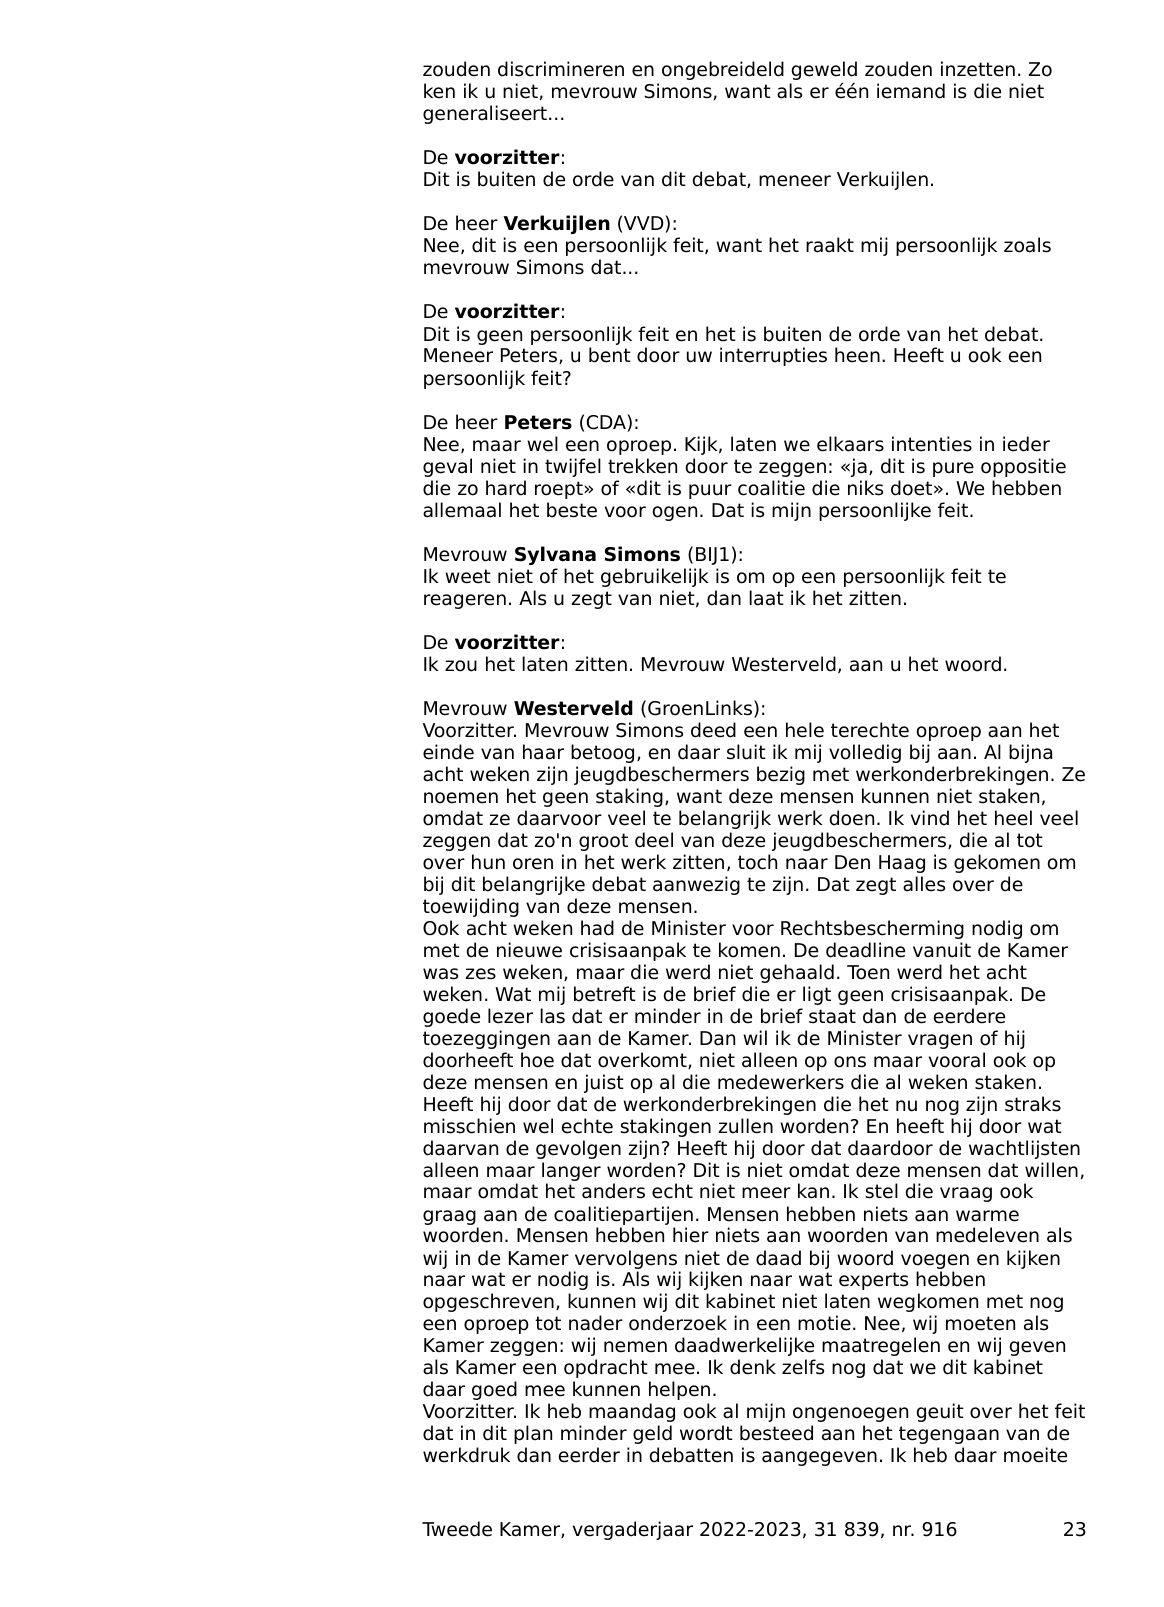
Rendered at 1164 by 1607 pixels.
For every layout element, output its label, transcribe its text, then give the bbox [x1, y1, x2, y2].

text Voorzitter. Ik heb maandag ook al mijn ongenoegen geuit over het feit dat in dit plan minder geld wordt besteed aan het tegengaan van de werkdruk dan eerder in debatten is aangegeven. Ik heb daar moeite [422, 1401, 1087, 1467]
text De heer Verkuijlen (VVD): [422, 213, 1087, 235]
text De voorzitter: [422, 632, 1087, 654]
text zouden discrimineren en ongebreideld geweld zouden inzetten. Zo ken ik u niet, mevrouw Simons, want als er één iemand is die niet generaliseert... [422, 59, 1087, 125]
text Mevrouw Sylvana Simons (BIJ1): [422, 544, 1087, 566]
text Ook acht weken had de Minister voor Rechtsbescherming nodig om met de nieuwe crisisaanpak te komen. De deadline vanuit de Kamer was zes weken, maar die werd niet gehaald. Toen werd het acht weken. Wat mij betreft is de brief die er ligt geen crisisaanpak. De goede lezer las dat er minder in de brief staat dan de eerdere toezeggingen aan de Kamer. Dan wil ik de Minister vragen of hij doorheeft hoe dat overkomt, niet alleen op ons maar vooral ook op deze mensen en juist op al die medewerkers die al weken staken. Heeft hij door dat de werkonderbrekingen die het nu nog zijn straks misschien wel echte stakingen zullen worden? En heeft hij door wat daarvan de gevolgen zijn? Heeft hij door dat daardoor de wachtlijsten alleen maar langer worden? Dit is niet omdat deze mensen dat willen, maar omdat het anders echt niet meer kan. Ik stel die vraag ook graag aan de coalitiepartijen. Mensen hebben niets aan warme woorden. Mensen hebben hier niets aan woorden van medeleven als wij in de Kamer vervolgens niet de daad bij woord voegen en kijken naar wat er nodig is. Als wij kijken naar wat experts hebben opgeschreven, kunnen wij dit kabinet niet laten wegkomen met nog een oproep tot nader onderzoek in een motie. Nee, wij moeten als Kamer zeggen: wij nemen daadwerkelijke maatregelen en wij geven als Kamer een opdracht mee. Ik denk zelfs nog dat we dit kabinet daar goed mee kunnen helpen. [422, 918, 1087, 1401]
text Voorzitter. Mevrouw Simons deed een hele terechte oproep aan het einde van haar betoog, en daar sluit ik mij volledig bij aan. Al bijna acht weken zijn jeugdbeschermers bezig met werkonderbrekingen. Ze noemen het geen staking, want deze mensen kunnen niet staken, omdat ze daarvoor veel te belangrijk werk doen. Ik vind het heel veel zeggen dat zo'n groot deel van deze jeugdbeschermers, die al tot over hun oren in het werk zitten, toch naar Den Haag is gekomen om bij dit belangrijke debat aanwezig te zijn. Dat zegt alles over de toewijding van deze mensen. [422, 720, 1087, 918]
text Dit is geen persoonlijk feit en het is buiten de orde van het debat. Meneer Peters, u bent door uw interrupties heen. Heeft u ook een persoonlijk feit? [422, 323, 1087, 389]
text Nee, maar wel een oproep. Kijk, laten we elkaars intenties in ieder geval niet in twijfel trekken door te zeggen: «ja, dit is pure oppositie die zo hard roept» of «dit is puur coalitie die niks doet». We hebben allemaal het beste voor ogen. Dat is mijn persoonlijke feit. [422, 433, 1087, 521]
text De voorzitter: [422, 301, 1087, 323]
text De voorzitter: [422, 147, 1087, 169]
text Mevrouw Westerveld (GroenLinks): [422, 698, 1087, 720]
text Dit is buiten de orde van dit debat, meneer Verkuijlen. [422, 169, 1087, 191]
text Nee, dit is een persoonlijk feit, want het raakt mij persoonlijk zoals mevrouw Simons dat... [422, 235, 1087, 279]
text Ik weet niet of het gebruikelijk is om op een persoonlijk feit te reageren. Als u zegt van niet, dan laat ik het zitten. [422, 566, 1087, 609]
text De heer Peters (CDA): [422, 412, 1087, 433]
text Ik zou het laten zitten. Mevrouw Westerveld, aan u het woord. [422, 654, 1087, 676]
